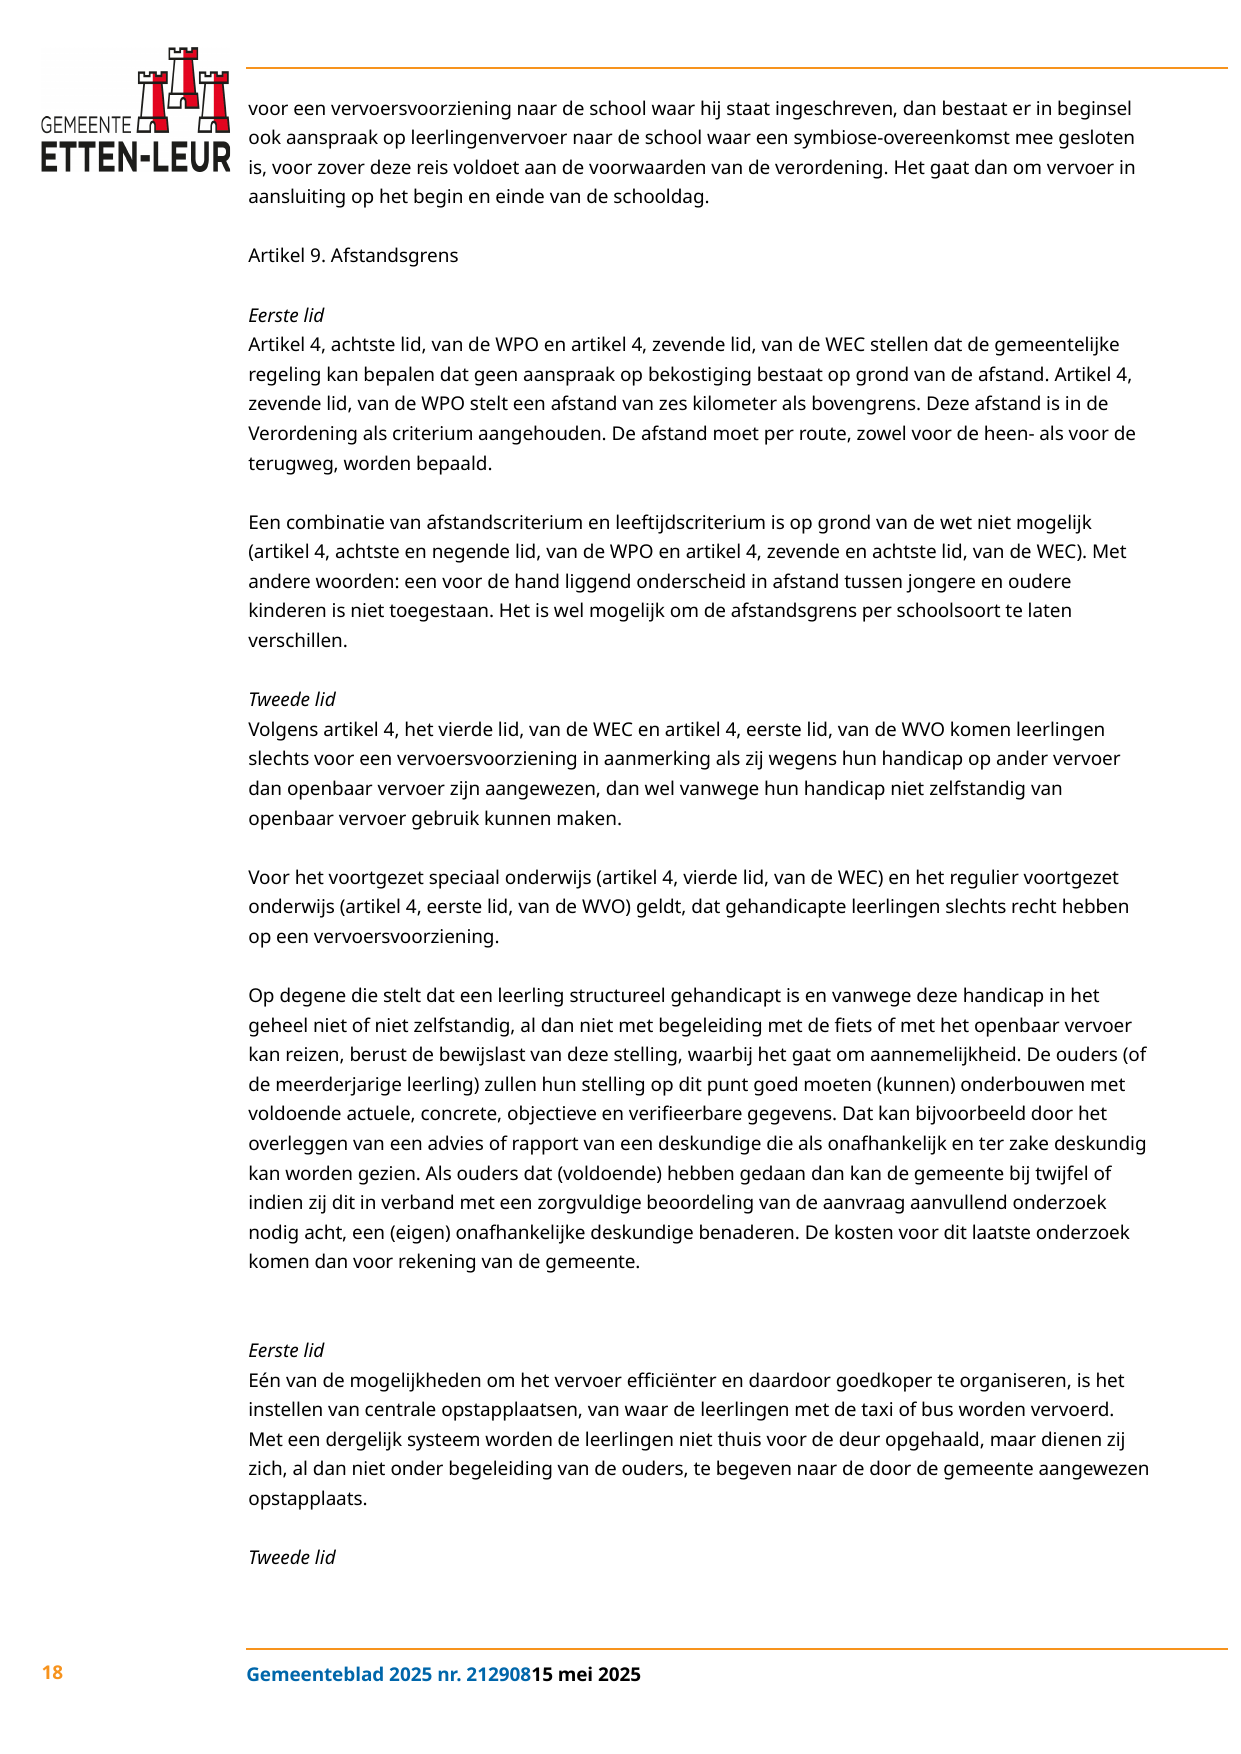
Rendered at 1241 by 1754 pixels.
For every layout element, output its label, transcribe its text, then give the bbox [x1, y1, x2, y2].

text Volgens artikel 4, het vierde lid, van de WEC en artikel 4, eerste lid, van de WVO komen leerlingen slechts voor een vervoersvoorziening in aanmerking als zij wegens hun handicap op ander vervoer dan openbaar vervoer zijn aangewezen, dan wel vanwege hun handicap niet zelfstandig van openbaar vervoer gebruik kunnen maken. [248, 716, 1152, 831]
text Tweede lid [248, 1544, 1152, 1570]
text Eerste lid [248, 1337, 1152, 1363]
text Eén van de mogelijkheden om het vervoer efficiënter en daardoor goedkoper te organiseren, is het instellen van centrale opstapplaatsen, van waar de leerlingen met de taxi of bus worden vervoerd. Met een dergelijk systeem worden de leerlingen niet thuis voor de deur opgehaald, maar dienen zij zich, al dan niet onder begeleiding van de ouders, te begeven naar de door de gemeente aangewezen opstapplaats. [248, 1367, 1152, 1511]
text Artikel 9. Afstandsgrens [248, 243, 1152, 268]
picture [41, 47, 231, 172]
text Op degene die stelt dat een leerling structureel gehandicapt is en vanwege deze handicap in het geheel niet of niet zelfstandig, al dan niet met begeleiding met de fiets of met het openbaar vervoer kan reizen, berust de bewijslast van deze stelling, waarbij het gaat om aannemelijkheid. De ouders (of de meerderjarige leerling) zullen hun stelling op dit punt goed moeten (kunnen) onderbouwen met voldoende actuele, concrete, objectieve en verifieerbare gegevens. Dat kan bijvoorbeeld door het overleggen van een advies of rapport van een deskundige die als onafhankelijk en ter zake deskundig kan worden gezien. Als ouders dat (voldoende) hebben gedaan dan kan de gemeente bij twijfel of indien zij dit in verband met een zorgvuldige beoordeling van de aanvraag aanvullend onderzoek nodig acht, een (eigen) onafhankelijke deskundige benaderen. De kosten voor dit laatste onderzoek komen dan voor rekening van de gemeente. [248, 982, 1152, 1274]
text voor een vervoersvoorziening naar de school waar hij staat ingeschreven, dan bestaat er in beginsel ook aanspraak op leerlingenvervoer naar de school waar een symbiose-overeenkomst mee gesloten is, voor zover deze reis voldoet aan de voorwaarden van de verordening. Het gaat dan om vervoer in aansluiting op het begin en einde van de schooldag. [248, 95, 1152, 209]
text Eerste lid [248, 302, 1152, 328]
text Een combinatie van afstandscriterium en leeftijdscriterium is op grond van de wet niet mogelijk (artikel 4, achtste en negende lid, van de WPO en artikel 4, zevende en achtste lid, van de WEC). Met andere woorden: een voor de hand liggend onderscheid in afstand tussen jongere en oudere kinderen is niet toegestaan. Het is wel mogelijk om de afstandsgrens per schoolsoort te laten verschillen. [248, 509, 1152, 653]
text Artikel 4, achtste lid, van de WPO en artikel 4, zevende lid, van de WEC stellen dat de gemeentelijke regeling kan bepalen dat geen aanspraak op bekostiging bestaat op grond van de afstand. Artikel 4, zevende lid, van de WPO stelt een afstand van zes kilometer als bovengrens. Deze afstand is in de Verordening als criterium aangehouden. De afstand moet per route, zowel voor de heen- als voor de terugweg, worden bepaald. [248, 331, 1152, 476]
text Voor het voortgezet speciaal onderwijs (artikel 4, vierde lid, van de WEC) en het regulier voortgezet onderwijs (artikel 4, eerste lid, van de WVO) geldt, dat gehandicapte leerlingen slechts recht hebben op een vervoersvoorziening. [248, 864, 1152, 949]
text Tweede lid [248, 686, 1152, 712]
